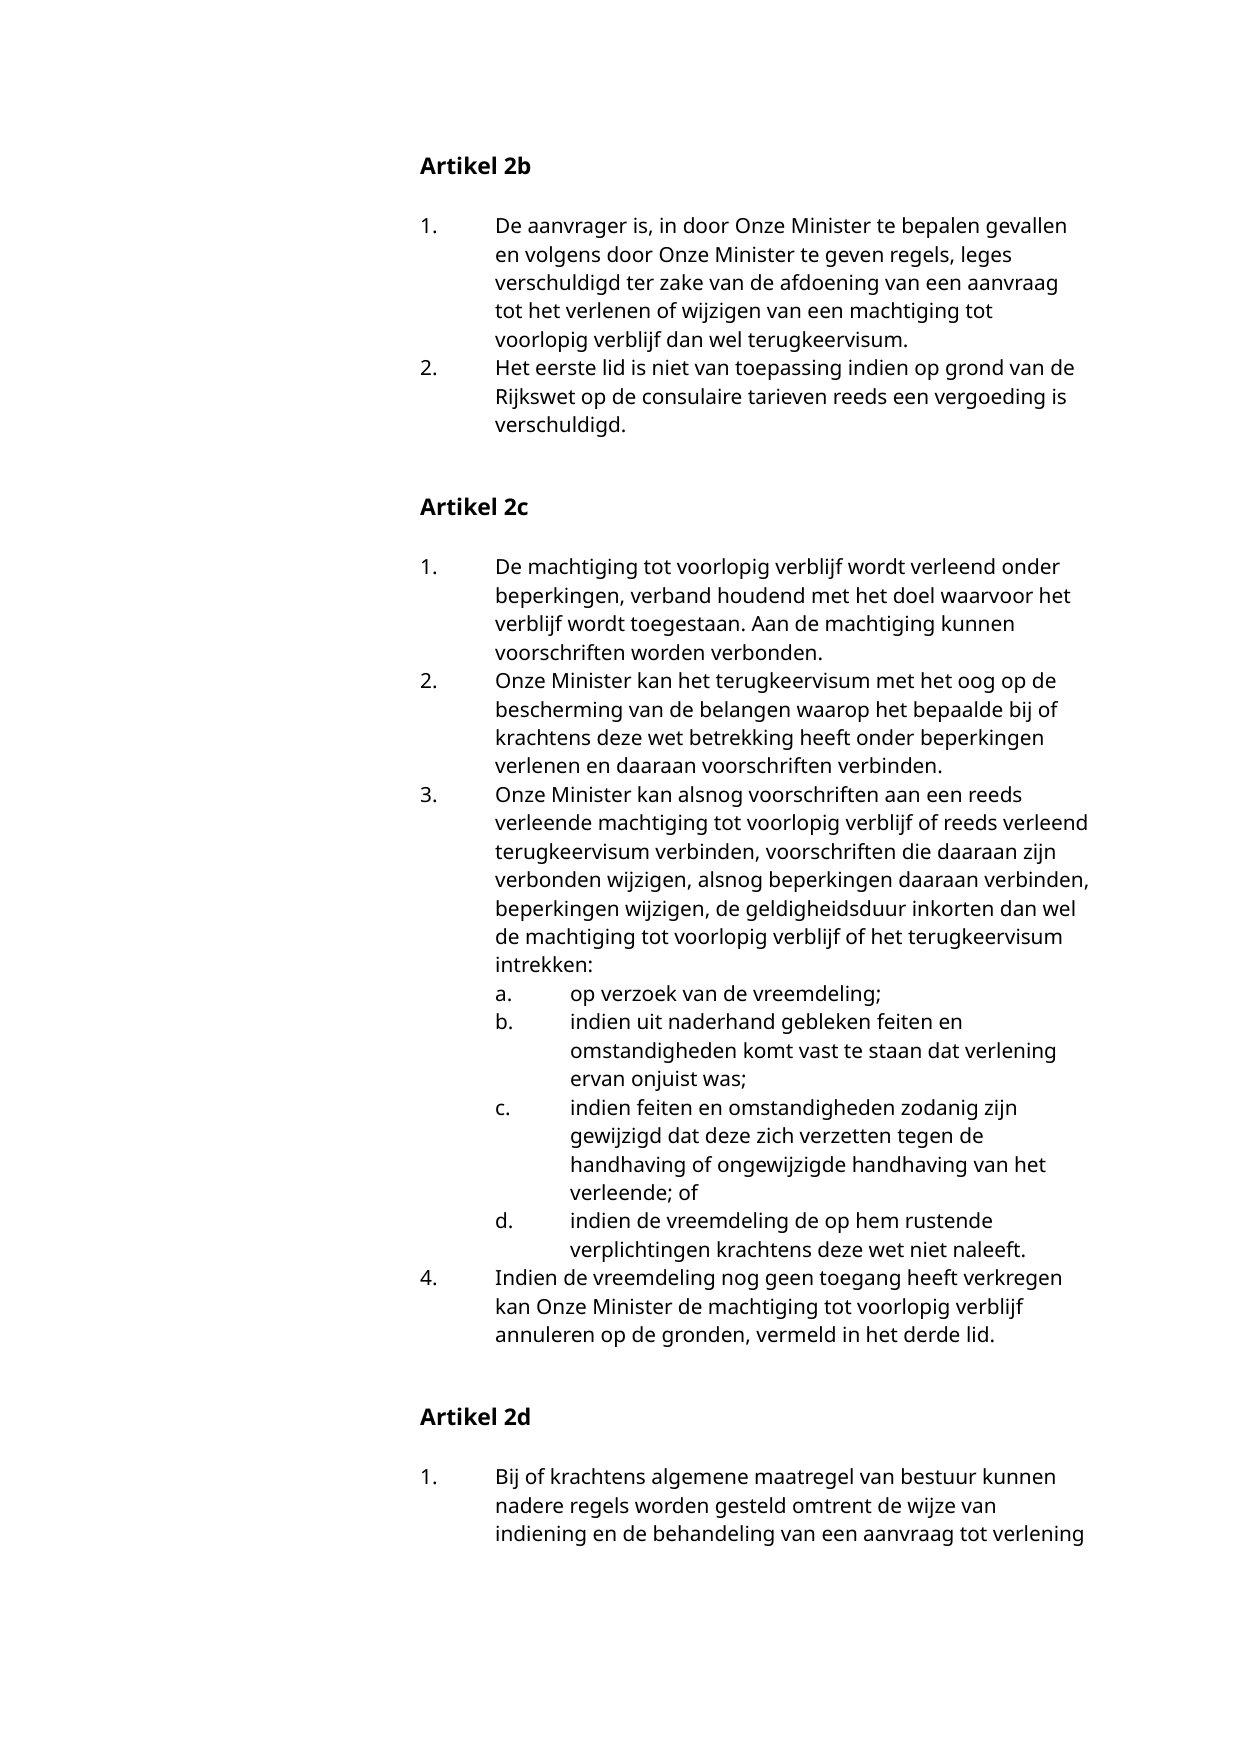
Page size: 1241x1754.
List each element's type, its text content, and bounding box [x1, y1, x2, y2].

subtitle Artikel 2b [420, 150, 1090, 181]
list indien uit naderhand gebleken feiten en omstandigheden komt vast te staan dat verlening ervan onjuist was; [495, 1007, 1090, 1093]
list indien de vreemdeling de op hem rustende verplichtingen krachtens deze wet niet naleeft. [495, 1207, 1090, 1263]
list op verzoek van de vreemdeling; [495, 979, 1090, 1007]
list Onze Minister kan het terugkeervisum met het oog op de bescherming van de belangen waarop het bepaalde bij of krachtens deze wet betrekking heeft onder beperkingen verlenen en daaraan voorschriften verbinden. [420, 666, 1090, 780]
list De aanvrager is, in door Onze Minister te bepalen gevallen en volgens door Onze Minister te geven regels, leges verschuldigd ter zake van de afdoening van een aanvraag tot het verlenen of wijzigen van een machtiging tot voorlopig verblijf dan wel terugkeervisum. [420, 211, 1090, 353]
subtitle Artikel 2d [420, 1401, 1090, 1432]
list indien feiten en omstandigheden zodanig zijn gewijzigd dat deze zich verzetten tegen de handhaving of ongewijzigde handhaving van het verleende; of [495, 1093, 1090, 1207]
list Indien de vreemdeling nog geen toegang heeft verkregen kan Onze Minister de machtiging tot voorlopig verblijf annuleren op de gronden, vermeld in het derde lid. [420, 1263, 1090, 1349]
list Het eerste lid is niet van toepassing indien op grond van de Rijkswet op de consulaire tarieven reeds een vergoeding is verschuldigd. [420, 353, 1090, 439]
subtitle Artikel 2c [420, 491, 1090, 522]
list De machtiging tot voorlopig verblijf wordt verleend onder beperkingen, verband houdend met het doel waarvoor het verblijf wordt toegestaan. Aan de machtiging kunnen voorschriften worden verbonden. [420, 552, 1090, 666]
list Bij of krachtens algemene maatregel van bestuur kunnen nadere regels worden gesteld omtrent de wijze van indiening en de behandeling van een aanvraag tot verlening [420, 1462, 1090, 1548]
list Onze Minister kan alsnog voorschriften aan een reeds verleende machtiging tot voorlopig verblijf of reeds verleend terugkeervisum verbinden, voorschriften die daaraan zijn verbonden wijzigen, alsnog beperkingen daaraan verbinden, beperkingen wijzigen, de geldigheidsduur inkorten dan wel de machtiging tot voorlopig verblijf of het terugkeervisum intrekken: [420, 780, 1090, 979]
